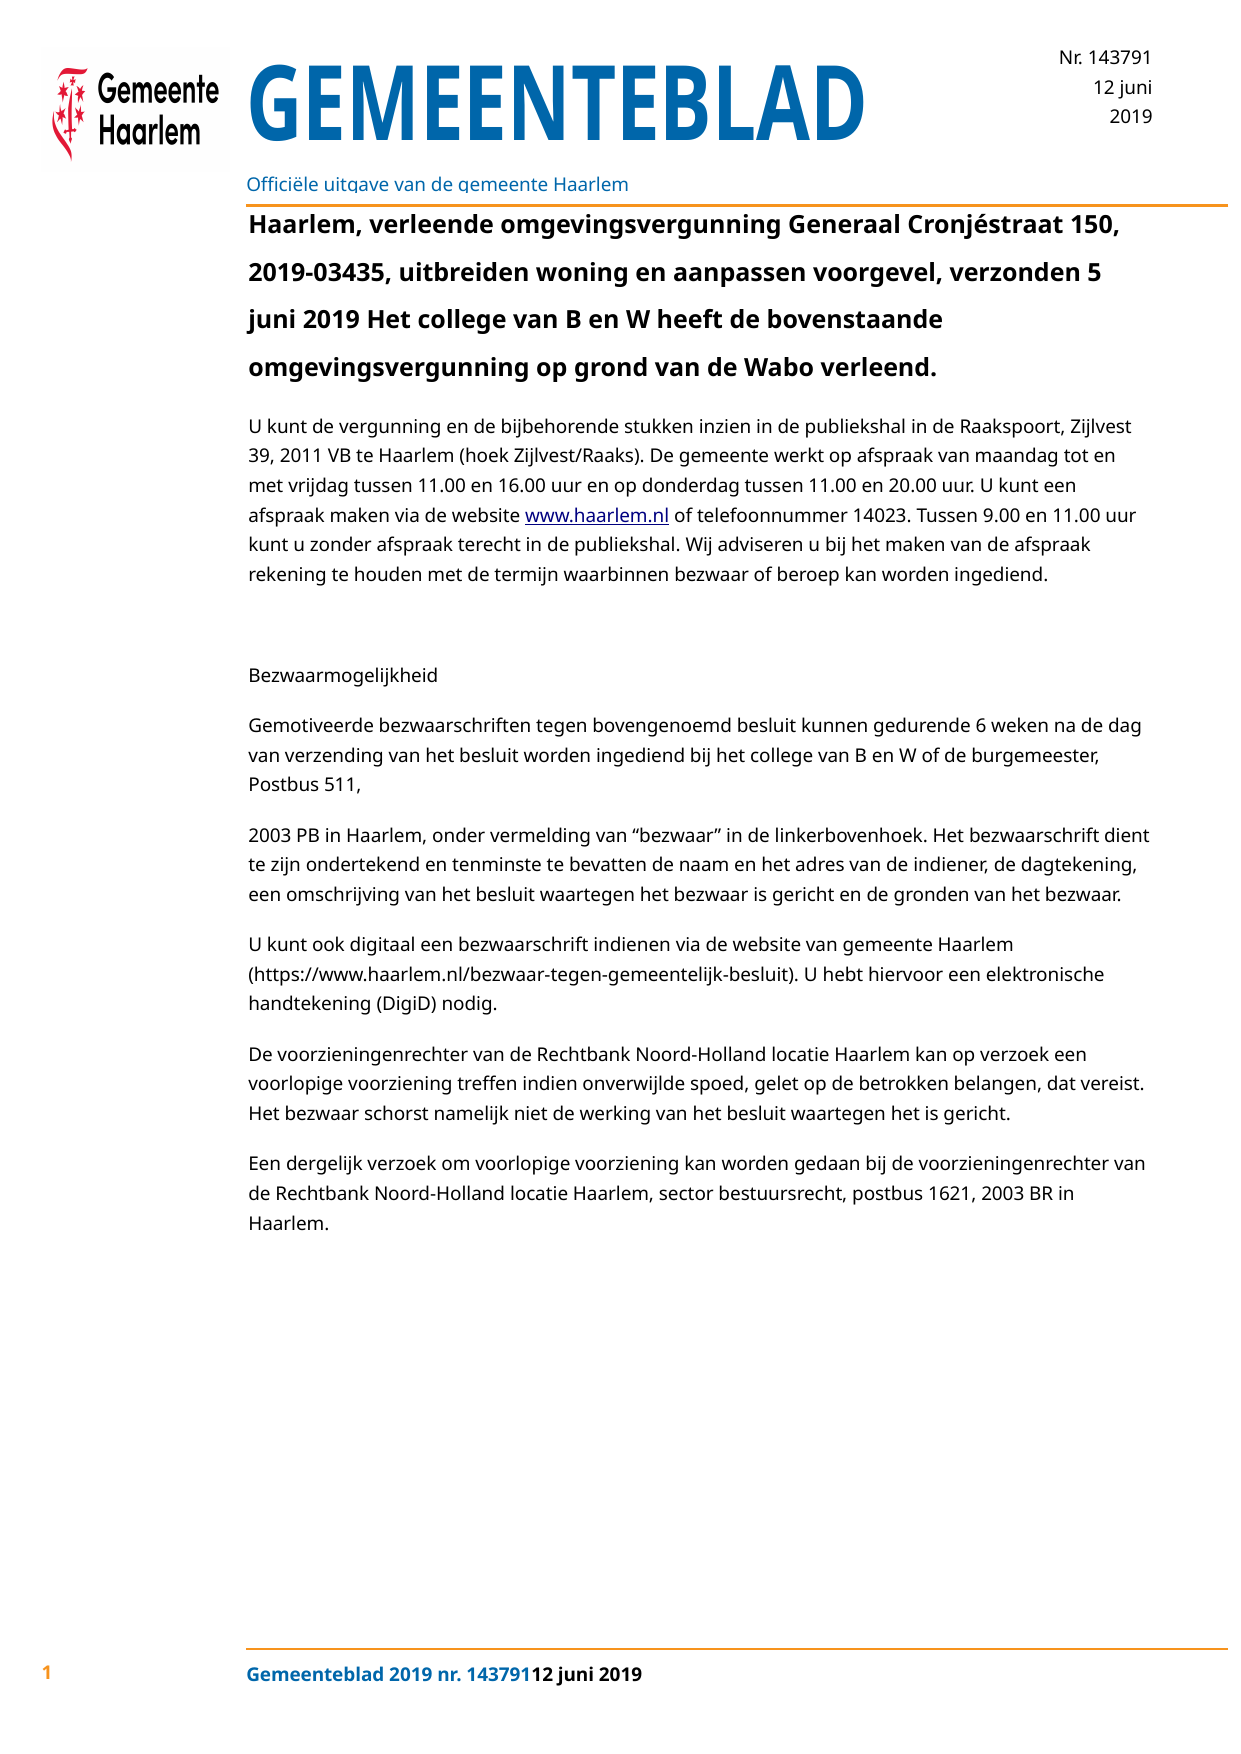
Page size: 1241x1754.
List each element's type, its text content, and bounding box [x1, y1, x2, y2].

text De voorzieningenrechter van de Rechtbank Noord-Holland locatie Haarlem kan op verzoek een voorlopige voorziening treffen indien onverwijlde spoed, gelet op de betrokken belangen, dat vereist. Het bezwaar schorst namelijk niet de werking van het besluit waartegen het is gericht. [248, 1041, 1152, 1126]
text U kunt ook digitaal een bezwaarschrift indienen via de website van gemeente Haarlem (https://www.haarlem.nl/bezwaar-tegen-gemeentelijk-besluit). U hebt hiervoor een elektronische handtekening (DigiD) nodig. [248, 931, 1152, 1016]
picture [41, 47, 231, 172]
text 2003 PB in Haarlem, onder vermelding van “bezwaar” in de linkerbovenhoek. Het bezwaarschrift dient te zijn ondertekend en tenminste te bevatten de naam en het adres van de indiener, de dagtekening, een omschrijving van het besluit waartegen het bezwaar is gericht en de gronden van het bezwaar. [248, 822, 1152, 907]
text Haarlem, verleende omgevingsvergunning Generaal Cronjéstraat 150, 2019-03435, uitbreiden woning en aanpassen voorgevel, verzonden 5 juni 2019 Het college van B en W heeft de bovenstaande omgevingsvergunning op grond van de Wabo verleend. [248, 207, 1152, 384]
text Bezwaarmogelijkheid [248, 662, 1152, 688]
text Een dergelijk verzoek om voorlopige voorziening kan worden gedaan bij de voorzieningenrechter van de Rechtbank Noord-Holland locatie Haarlem, sector bestuursrecht, postbus 1621, 2003 BR in Haarlem. [248, 1151, 1152, 1236]
text Gemotiveerde bezwaarschriften tegen bovengenoemd besluit kunnen gedurende 6 weken na de dag van verzending van het besluit worden ingediend bij het college van B en W of de burgemeester, Postbus 511, [248, 712, 1152, 797]
text U kunt de vergunning en de bijbehorende stukken inzien in de publiekshal in de Raakspoort, Zijlvest 39, 2011 VB te Haarlem (hoek Zijlvest/Raaks). De gemeente werkt op afspraak van maandag tot en met vrijdag tussen 11.00 en 16.00 uur en op donderdag tussen 11.00 en 20.00 uur. U kunt een afspraak maken via de website www.haarlem.nl of telefoonnummer 14023. Tussen 9.00 en 11.00 uur kunt u zonder afspraak terecht in de publiekshal. Wij adviseren u bij het maken van de afspraak rekening te houden met de termijn waarbinnen bezwaar of beroep kan worden ingediend. [248, 413, 1152, 587]
